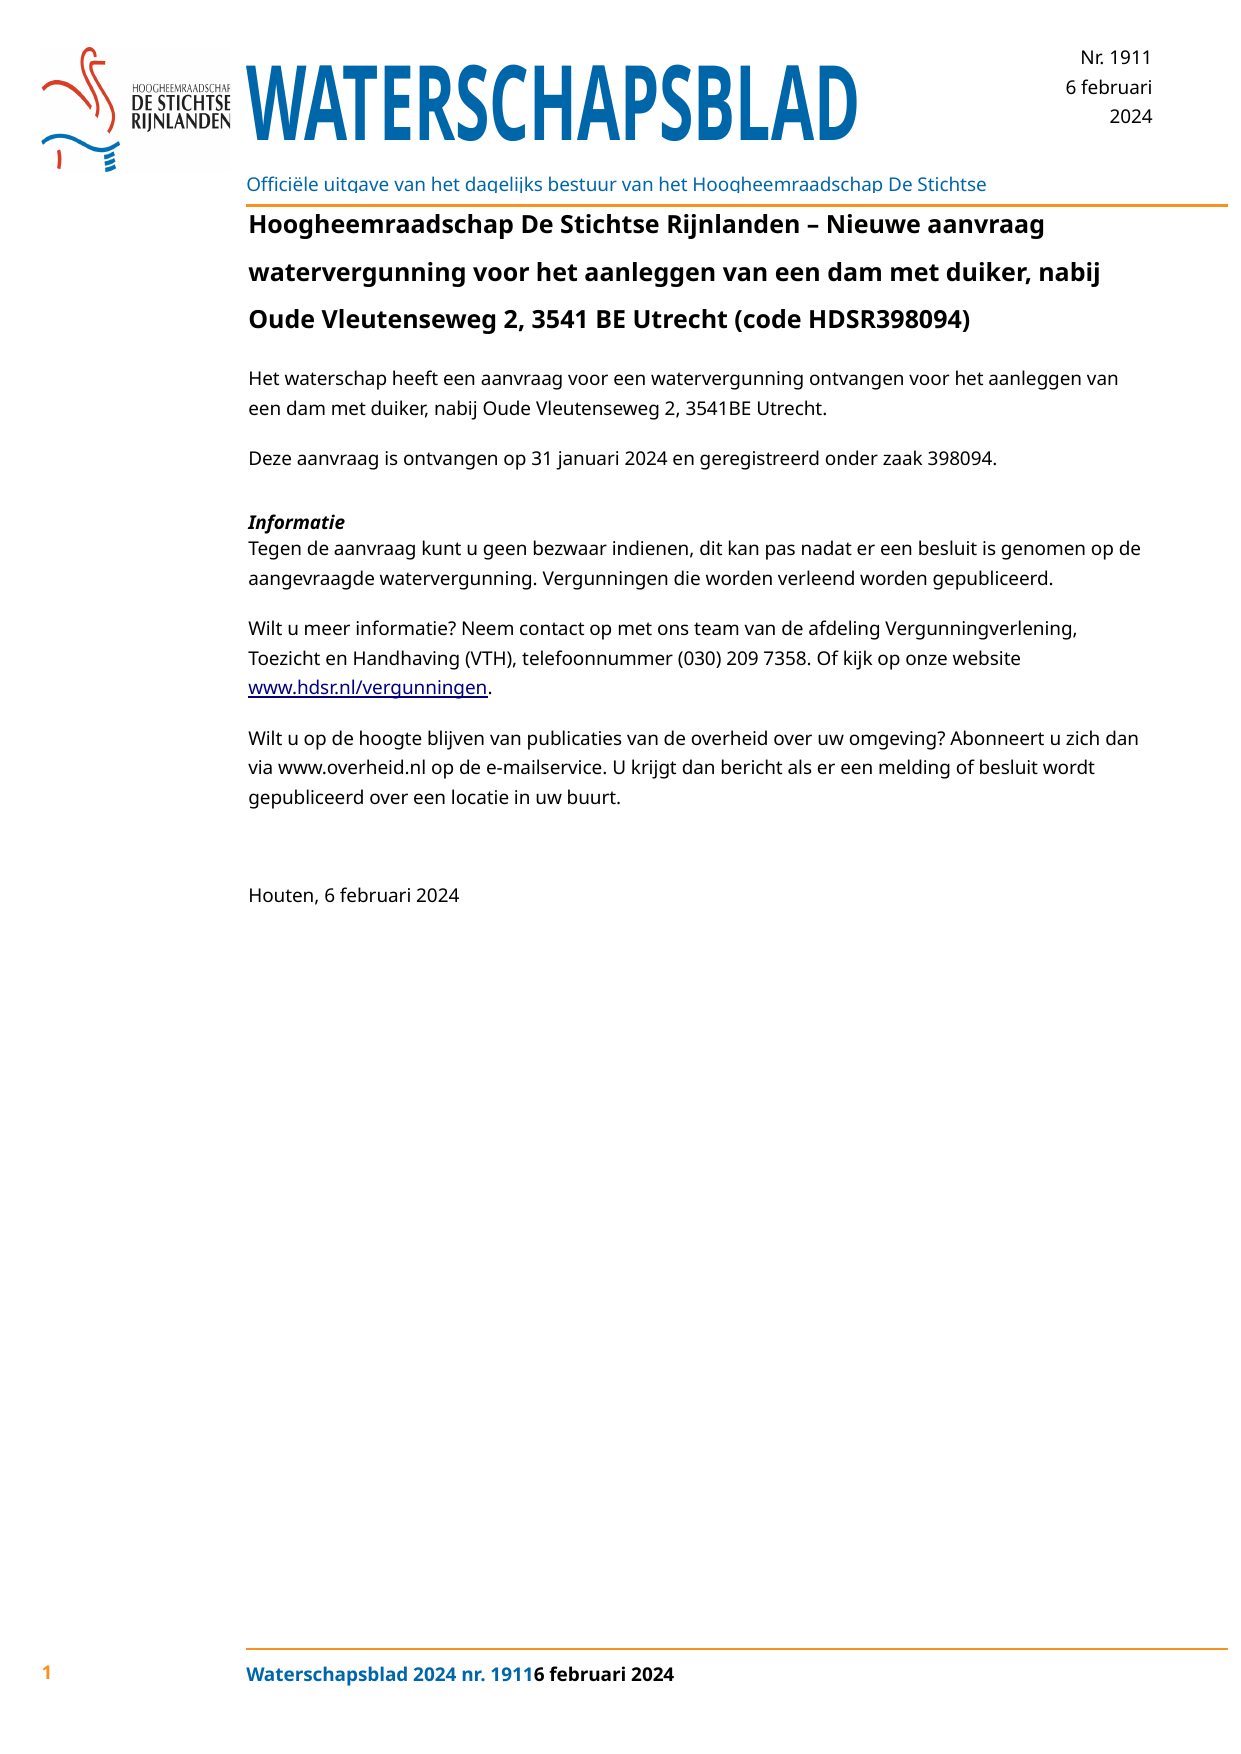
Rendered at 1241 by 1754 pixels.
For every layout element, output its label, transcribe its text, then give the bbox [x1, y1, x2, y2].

text Wilt u op de hoogte blijven van publicaties van de overheid over uw omgeving? Abonneert u zich dan via www.overheid.nl op de e-mailservice. U krijgt dan bericht als er een melding of besluit wordt gepubliceerd over een locatie in uw buurt. [248, 725, 1152, 810]
picture [41, 47, 231, 172]
text Tegen de aanvraag kunt u geen bezwaar indienen, dit kan pas nadat er een besluit is genomen op de aangevraagde watervergunning. Vergunningen die worden verleend worden gepubliceerd. [248, 535, 1152, 591]
text Het waterschap heeft een aanvraag voor een watervergunning ontvangen voor het aanleggen van een dam met duiker, nabij Oude Vleutenseweg 2, 3541BE Utrecht. [248, 366, 1152, 421]
text Deze aanvraag is ontvangen op 31 januari 2024 en geregistreerd onder zaak 398094. [248, 446, 1152, 471]
text Wilt u meer informatie? Neem contact op met ons team van de afdeling Vergunningverlening, Toezicht en Handhaving (VTH), telefoonnummer (030) 209 7358. Of kijk op onze website www.hdsr.nl/vergunningen. [248, 615, 1152, 700]
text Informatie [248, 509, 1152, 535]
text Hoogheemraadschap De Stichtse Rijnlanden – Nieuwe aanvraag watervergunning voor het aanleggen van een dam met duiker, nabij Oude Vleutenseweg 2, 3541 BE Utrecht (code HDSR398094) [248, 207, 1152, 336]
text Houten, 6 februari 2024 [248, 882, 1152, 908]
